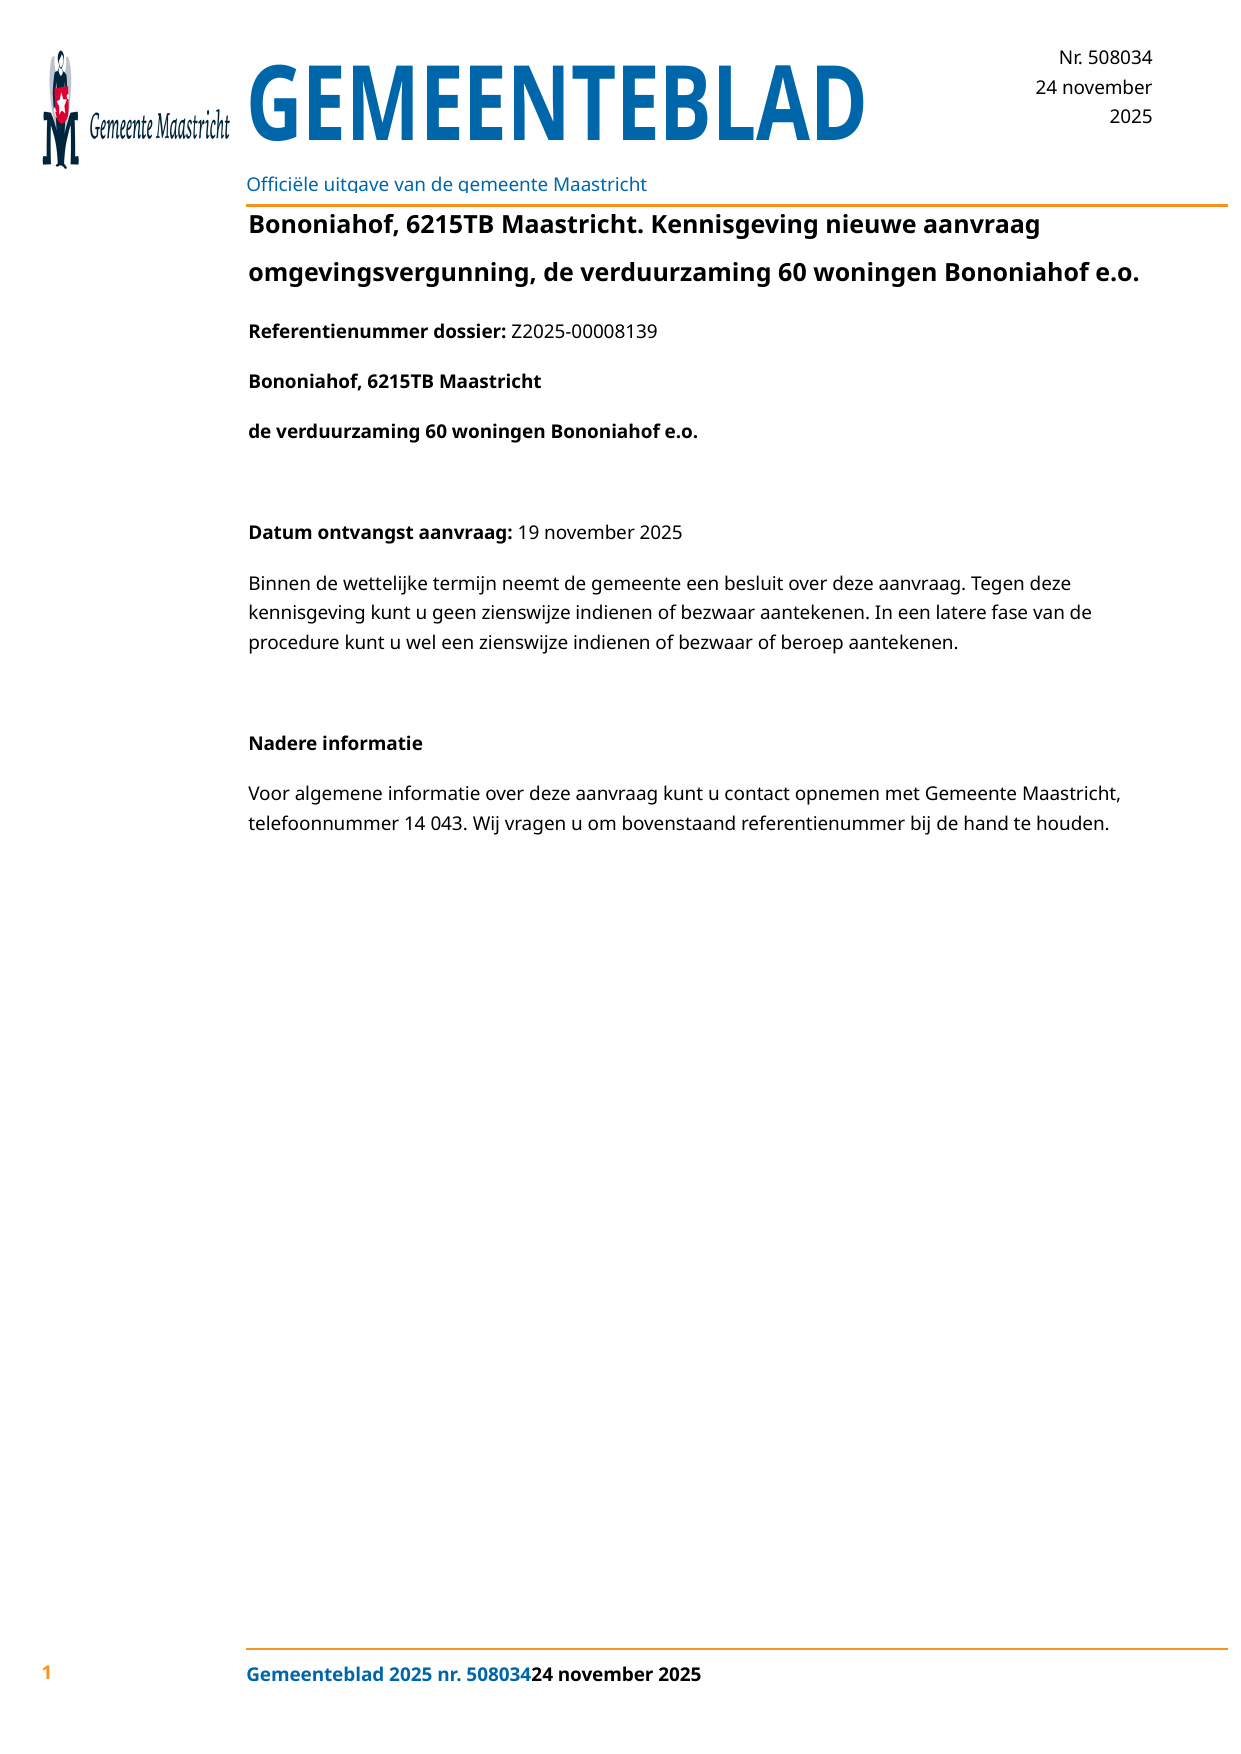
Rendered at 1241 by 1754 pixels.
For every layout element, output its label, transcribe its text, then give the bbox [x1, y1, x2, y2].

text Datum ontvangst aanvraag: 19 november 2025 [248, 519, 1152, 545]
text Nadere informatie [248, 730, 1152, 756]
text Voor algemene informatie over deze aanvraag kunt u contact opnemen met Gemeente Maastricht, telefoonnummer 14 043. Wij vragen u om bovenstaand referentienummer bij de hand te houden. [248, 780, 1152, 836]
text Bononiahof, 6215TB Maastricht [248, 368, 1152, 394]
text Bononiahof, 6215TB Maastricht. Kennisgeving nieuwe aanvraag omgevingsvergunning, de verduurzaming 60 woningen Bononiahof e.o. [248, 207, 1152, 288]
text Referentienummer dossier: Z2025-00008139 [248, 318, 1152, 344]
text de verduurzaming 60 woningen Bononiahof e.o. [248, 419, 1152, 444]
picture [41, 47, 231, 172]
text Binnen de wettelijke termijn neemt de gemeente een besluit over deze aanvraag. Tegen deze kennisgeving kunt u geen zienswijze indienen of bezwaar aantekenen. In een latere fase van de procedure kunt u wel een zienswijze indienen of bezwaar of beroep aantekenen. [248, 570, 1152, 655]
